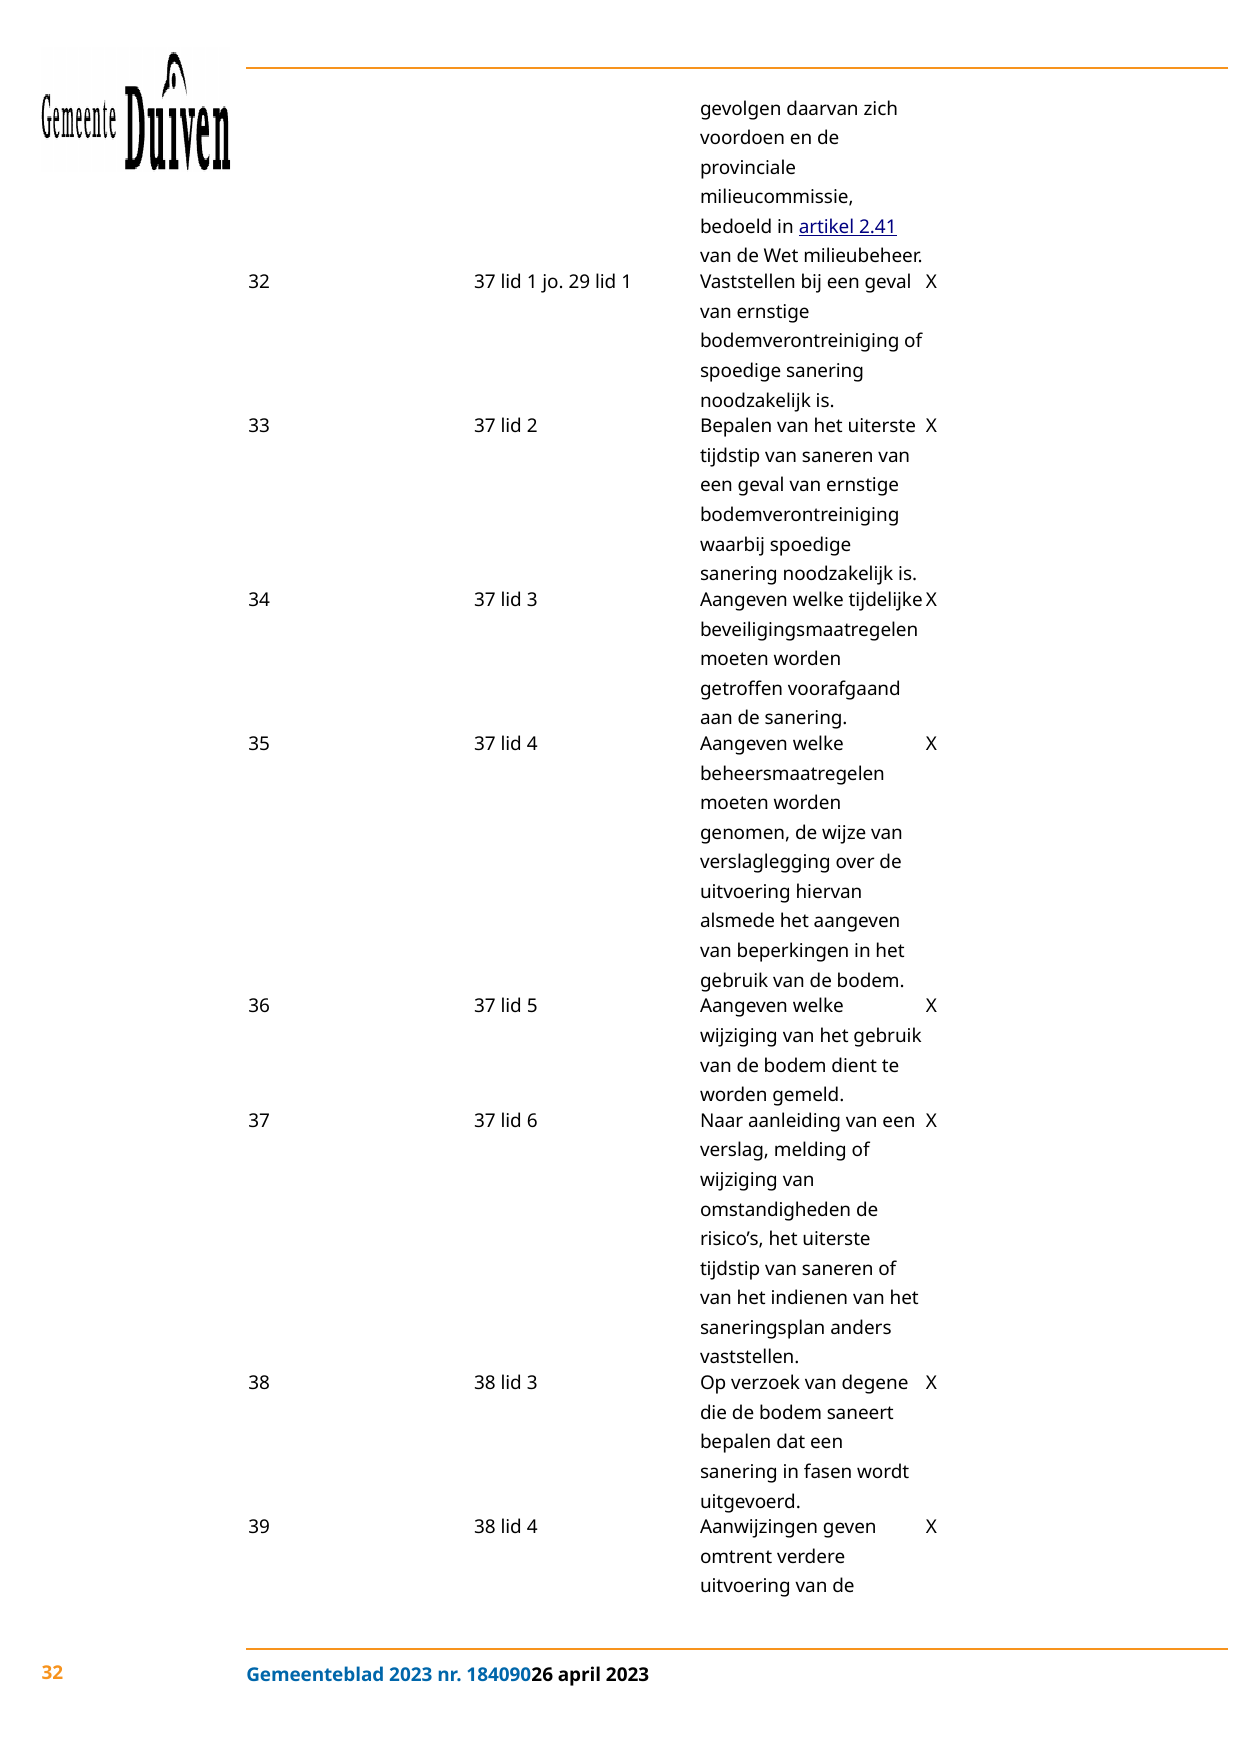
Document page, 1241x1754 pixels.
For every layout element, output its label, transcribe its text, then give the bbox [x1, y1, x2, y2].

table_cell Aanwijzingen geven omtrent verdere uitvoering van de [700, 1514, 926, 1598]
table_cell 38 lid 3 [474, 1370, 700, 1513]
table_cell X [926, 993, 1152, 1107]
table_cell [474, 95, 700, 268]
table_cell X [926, 1514, 1152, 1598]
table_cell Bepalen van het uiterste tijdstip van saneren van een geval van ernstige bodemverontreiniging waarbij spoedige sanering noodzakelijk is. [700, 413, 926, 586]
table_cell Vaststellen bij een geval van ernstige bodemverontreiniging of spoedige sanering noodzakelijk is. [700, 269, 926, 412]
table_cell X [926, 413, 1152, 586]
table_cell X [926, 730, 1152, 993]
picture [41, 47, 231, 172]
table_cell X [926, 1107, 1152, 1369]
table_cell 33 [248, 413, 474, 586]
table_cell 35 [248, 730, 474, 993]
table_cell [926, 95, 1152, 268]
table_cell 39 [248, 1514, 474, 1598]
table_cell 37 lid 3 [474, 586, 700, 730]
table_cell Aangeven welke tijdelijke beveiligingsmaatregelen moeten worden getroffen voorafgaand aan de sanering. [700, 586, 926, 730]
table_cell X [926, 1370, 1152, 1513]
table_cell 37 lid 4 [474, 730, 700, 993]
table_cell 37 lid 5 [474, 993, 700, 1107]
table_cell 34 [248, 586, 474, 730]
table_cell Aangeven welke beheersmaatregelen moeten worden genomen, de wijze van verslaglegging over de uitvoering hiervan alsmede het aangeven van beperkingen in het gebruik van de bodem. [700, 730, 926, 993]
table_cell [248, 95, 474, 268]
table_cell 37 lid 1 jo. 29 lid 1 [474, 269, 700, 412]
table_cell 36 [248, 993, 474, 1107]
table_cell gevolgen daarvan zich voordoen en de provinciale milieucommissie, bedoeld in artikel 2.41 van de Wet milieubeheer. [700, 95, 926, 268]
table_cell 37 lid 6 [474, 1107, 700, 1369]
table_cell X [926, 269, 1152, 412]
table_cell 38 lid 4 [474, 1514, 700, 1598]
table_cell Naar aanleiding van een verslag, melding of wijziging van omstandigheden de risico’s, het uiterste tijdstip van saneren of van het indienen van het saneringsplan anders vaststellen. [700, 1107, 926, 1369]
table_cell X [926, 586, 1152, 730]
table_cell 38 [248, 1370, 474, 1513]
table_cell 37 lid 2 [474, 413, 700, 586]
table_cell 32 [248, 269, 474, 412]
table_cell Aangeven welke wijziging van het gebruik van de bodem dient te worden gemeld. [700, 993, 926, 1107]
table_cell Op verzoek van degene die de bodem saneert bepalen dat een sanering in fasen wordt uitgevoerd. [700, 1370, 926, 1513]
table_cell 37 [248, 1107, 474, 1369]
